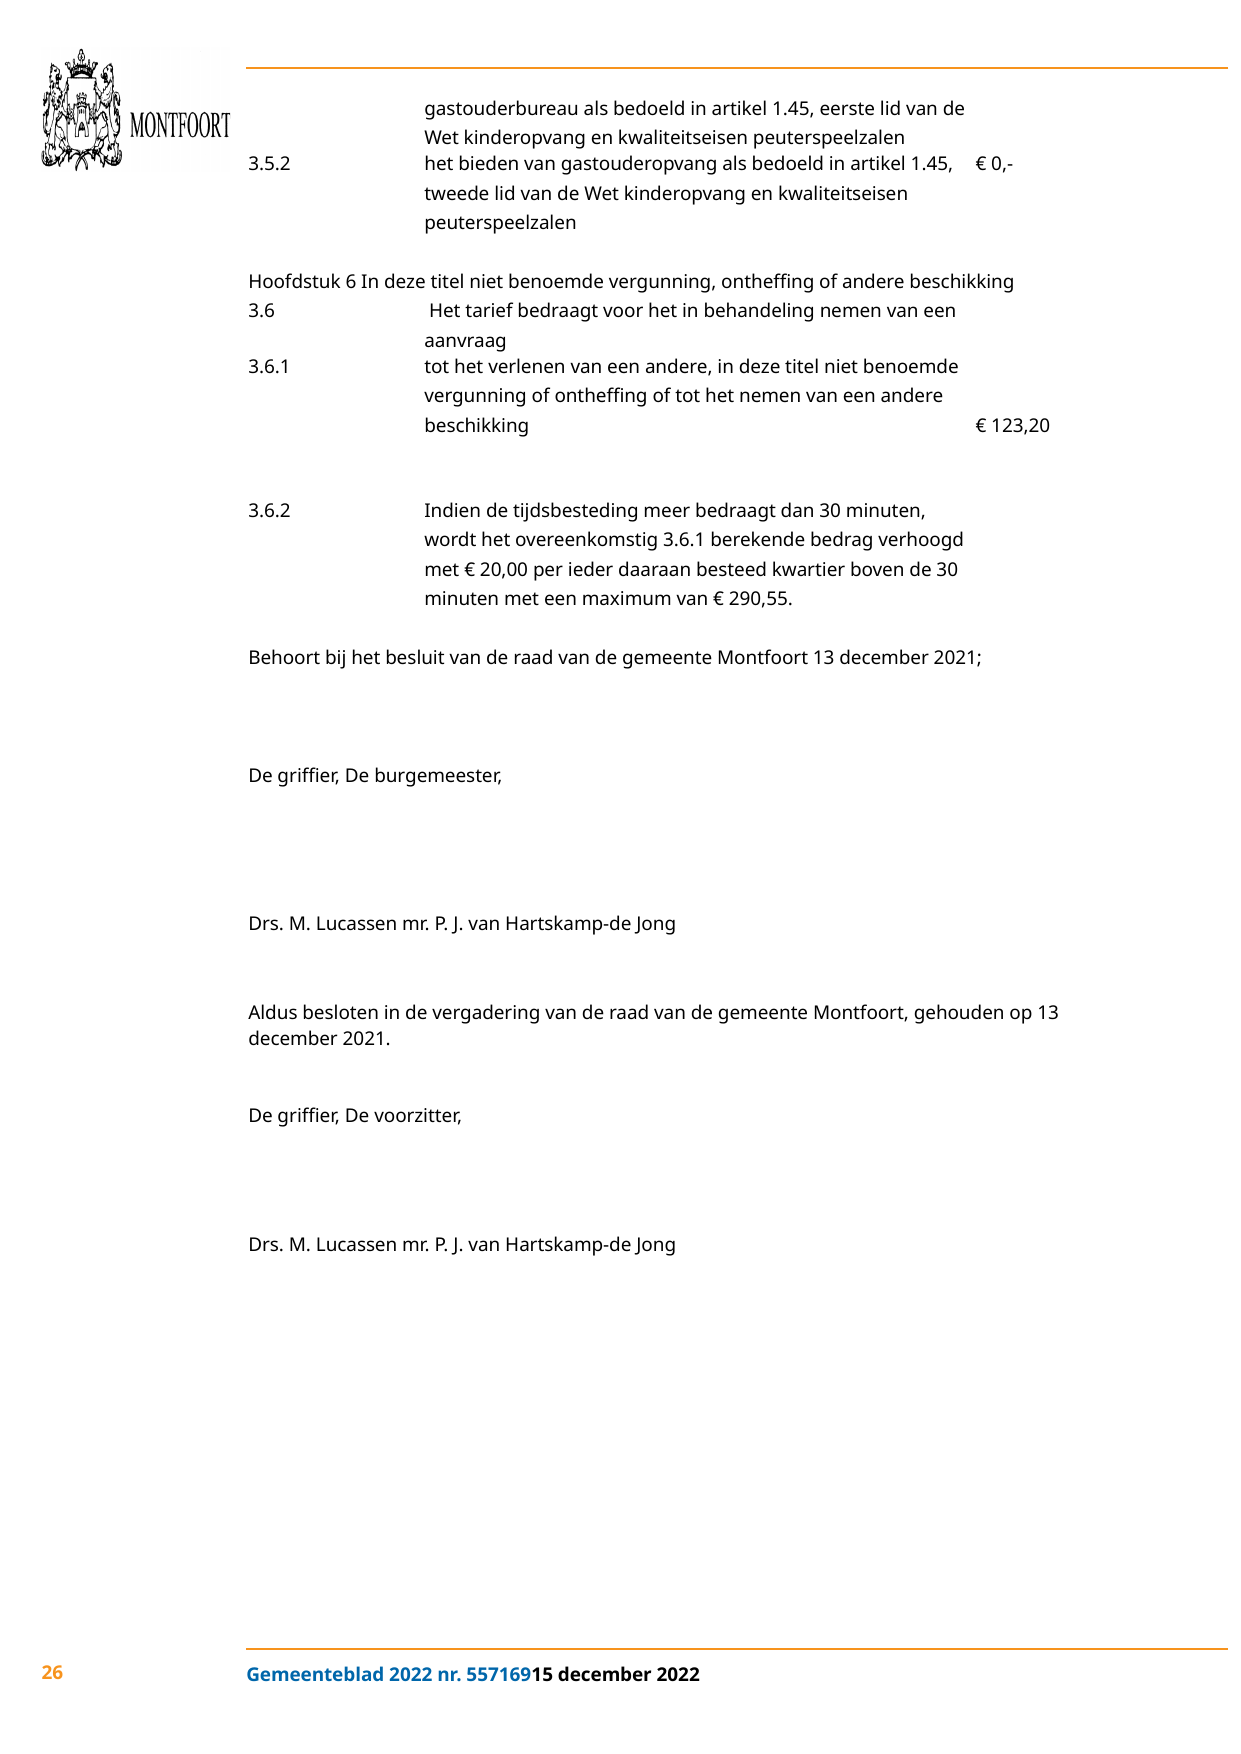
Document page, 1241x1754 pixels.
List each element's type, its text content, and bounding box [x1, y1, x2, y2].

table_header Het tarief bedraagt voor het in behandeling nemen van een aanvraag [424, 298, 975, 353]
table_cell € 123,20 [975, 353, 1152, 497]
text Drs. M. Lucassen mr. P. J. van Hartskamp-de Jong [248, 1231, 1152, 1256]
table_cell € 0,- [975, 150, 1152, 235]
text De griffier, De burgemeester, [248, 762, 1152, 788]
table_cell Indien de tijdsbesteding meer bedraagt dan 30 minuten, wordt het overeenkomstig 3.6.1 berekende bedrag verhoogd met € 20,00 per ieder daaraan besteed kwartier boven de 30 minuten met een maximum van € 290,55. [424, 497, 975, 611]
picture [41, 47, 231, 172]
table_cell het bieden van gastouderopvang als bedoeld in artikel 1.45, tweede lid van de Wet kinderopvang en kwaliteitseisen peuterspeelzalen [424, 150, 975, 235]
table_cell [975, 497, 1152, 611]
text Hoofdstuk 6 In deze titel niet benoemde vergunning, ontheffing of andere beschikking [248, 268, 1152, 293]
text Behoort bij het besluit van de raad van de gemeente Montfoort 13 december 2021; [248, 644, 1152, 670]
table_cell [248, 95, 424, 150]
table_cell gastouderbureau als bedoeld in artikel 1.45, eerste lid van de Wet kinderopvang en kwaliteitseisen peuterspeelzalen [424, 95, 975, 150]
table_header [975, 298, 1152, 353]
table_cell tot het verlenen van een andere, in deze titel niet benoemde vergunning of ontheffing of tot het nemen van een andere beschikking [424, 353, 975, 497]
text Aldus besloten in de vergadering van de raad van de gemeente Montfoort, gehouden op 13 december 2021. [248, 999, 1152, 1051]
text De griffier, De voorzitter, [248, 1102, 1152, 1128]
table_cell 3.6.1 [248, 353, 424, 497]
text Drs. M. Lucassen mr. P. J. van Hartskamp-de Jong [248, 910, 1152, 936]
table_cell 3.5.2 [248, 150, 424, 235]
table_cell [975, 95, 1152, 150]
table_header 3.6 [248, 298, 424, 353]
table_cell 3.6.2 [248, 497, 424, 611]
